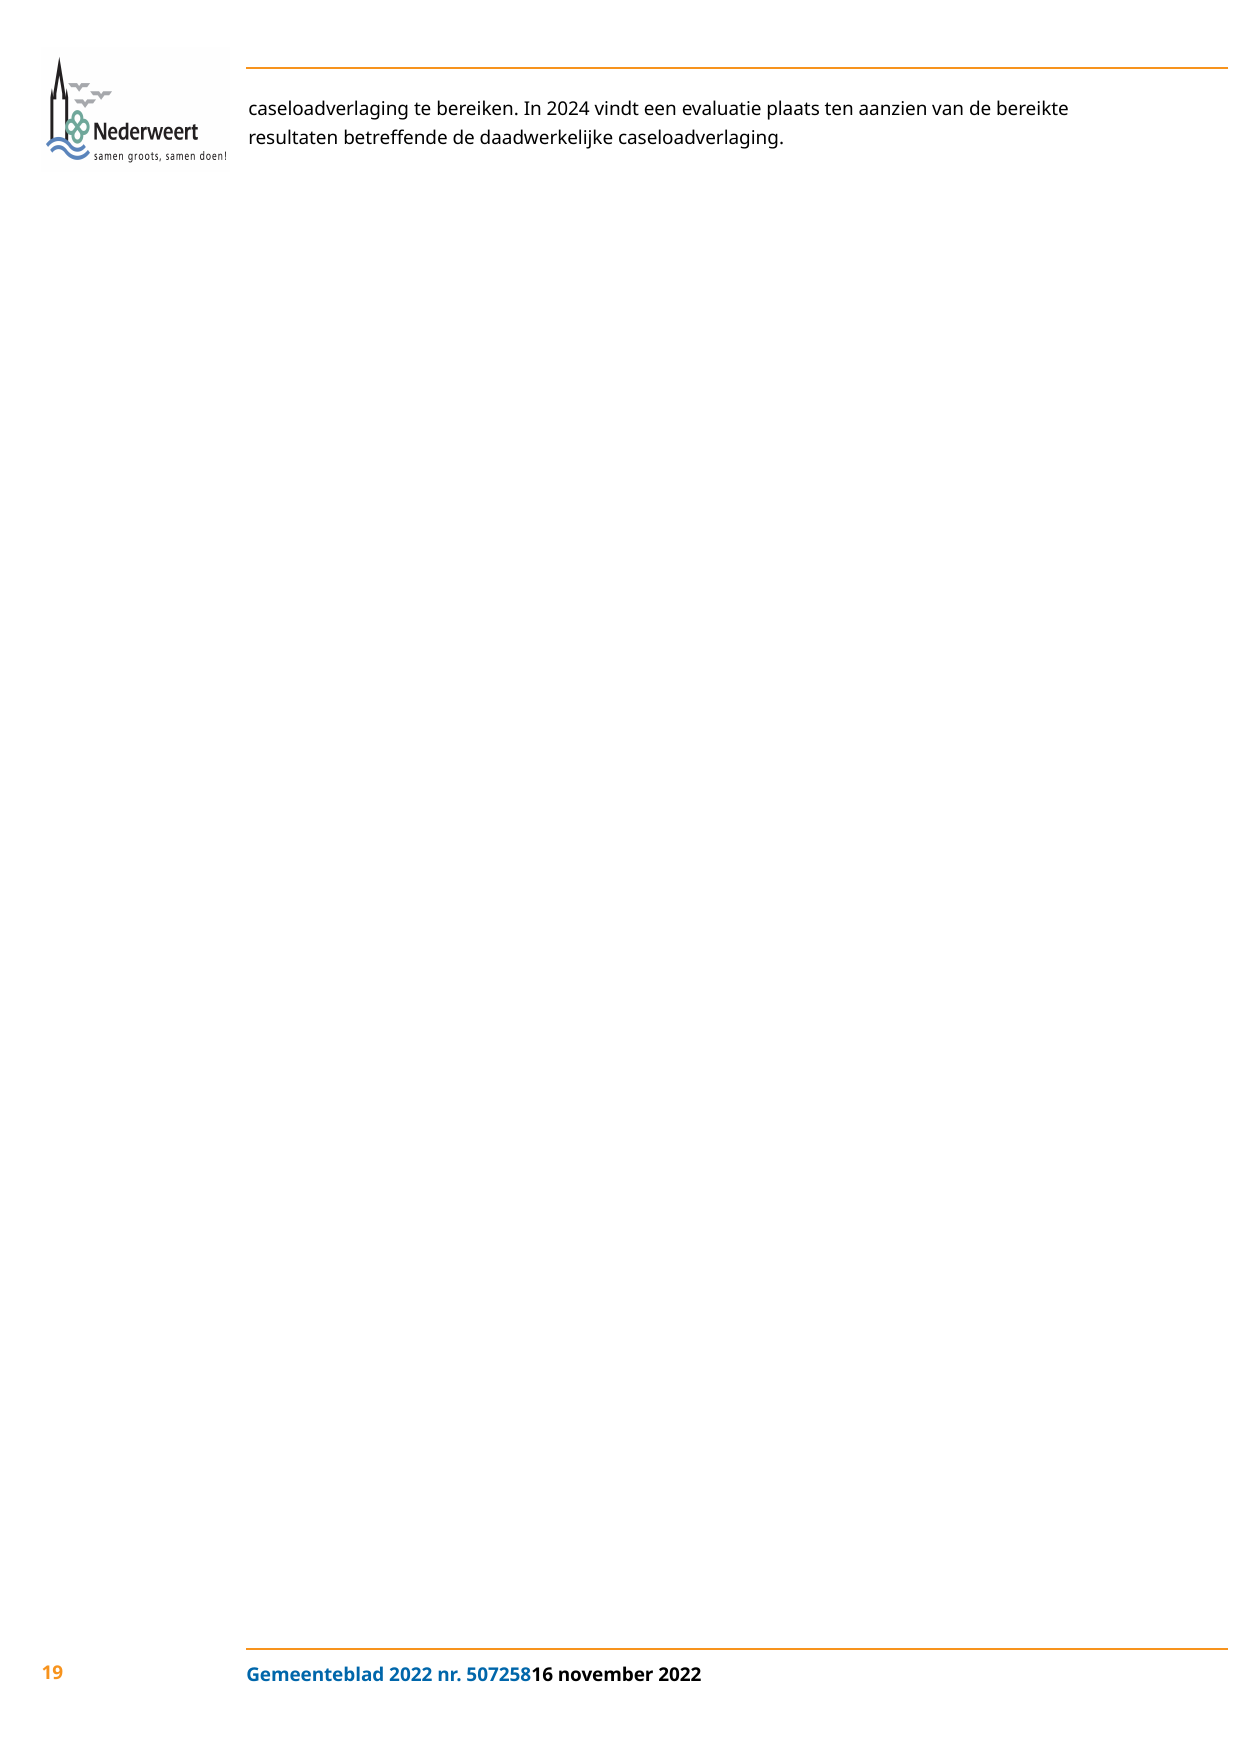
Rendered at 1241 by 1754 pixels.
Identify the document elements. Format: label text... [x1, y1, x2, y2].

text caseloadverlaging te bereiken. In 2024 vindt een evaluatie plaats ten aanzien van de bereikte resultaten betreffende de daadwerkelijke caseloadverlaging. [248, 95, 1152, 150]
picture [41, 47, 231, 172]
